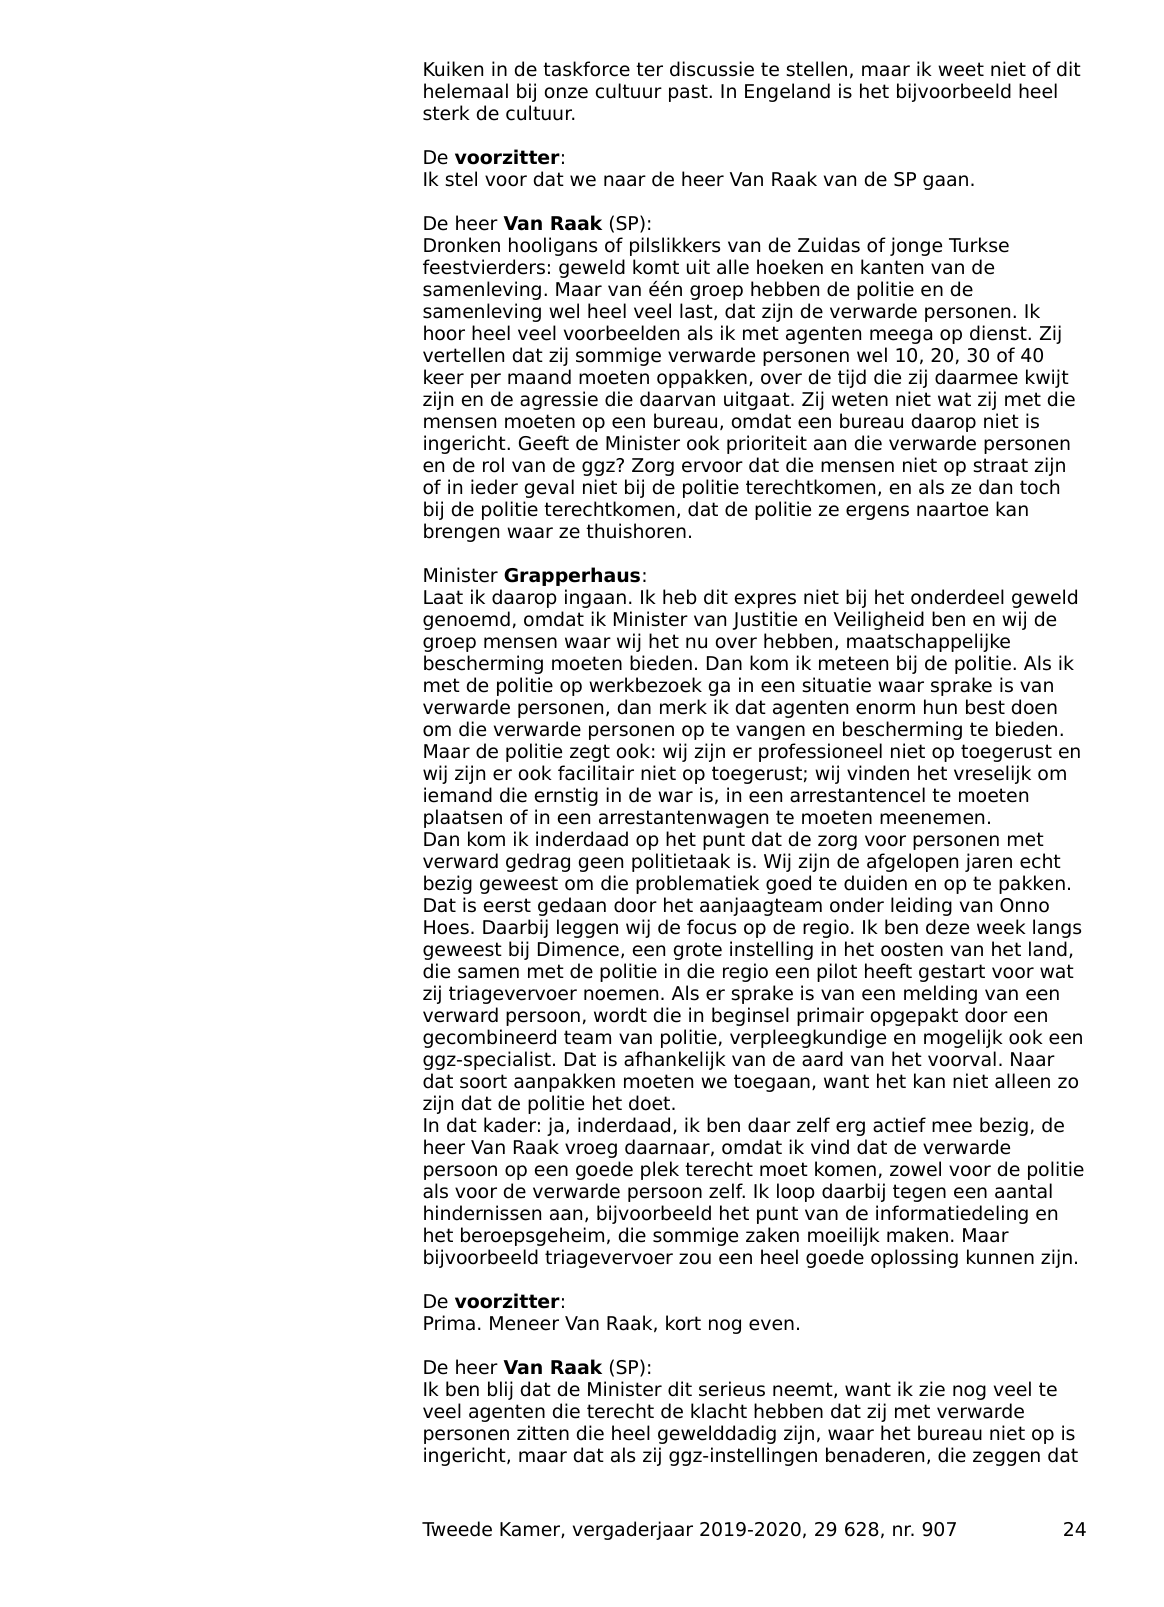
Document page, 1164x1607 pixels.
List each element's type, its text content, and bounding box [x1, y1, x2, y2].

text Dan kom ik inderdaad op het punt dat de zorg voor personen met verward gedrag geen politietaak is. Wij zijn de afgelopen jaren echt bezig geweest om die problematiek goed te duiden en op te pakken. Dat is eerst gedaan door het aanjaagteam onder leiding van Onno Hoes. Daarbij leggen wij de focus op de regio. Ik ben deze week langs geweest bij Dimence, een grote instelling in het oosten van het land, die samen met de politie in die regio een pilot heeft gestart voor wat zij triagevervoer noemen. Als er sprake is van een melding van een verward persoon, wordt die in beginsel primair opgepakt door een gecombineerd team van politie, verpleegkundige en mogelijk ook een ggz-specialist. Dat is afhankelijk van de aard van het voorval. Naar dat soort aanpakken moeten we toegaan, want het kan niet alleen zo zijn dat de politie het doet. [422, 829, 1087, 1115]
text Ik stel voor dat we naar de heer Van Raak van de SP gaan. [422, 169, 1087, 191]
text De voorzitter: [422, 1291, 1087, 1313]
text Prima. Meneer Van Raak, kort nog even. [422, 1313, 1087, 1335]
text Ik ben blij dat de Minister dit serieus neemt, want ik zie nog veel te veel agenten die terecht de klacht hebben dat zij met verwarde personen zitten die heel gewelddadig zijn, waar het bureau niet op is ingericht, maar dat als zij ggz-instellingen benaderen, die zeggen dat [422, 1379, 1087, 1467]
text Kuiken in de taskforce ter discussie te stellen, maar ik weet niet of dit helemaal bij onze cultuur past. In Engeland is het bijvoorbeeld heel sterk de cultuur. [422, 59, 1087, 125]
text In dat kader: ja, inderdaad, ik ben daar zelf erg actief mee bezig, de heer Van Raak vroeg daarnaar, omdat ik vind dat de verwarde persoon op een goede plek terecht moet komen, zowel voor de politie als voor de verwarde persoon zelf. Ik loop daarbij tegen een aantal hindernissen aan, bijvoorbeeld het punt van de informatiedeling en het beroepsgeheim, die sommige zaken moeilijk maken. Maar bijvoorbeeld triagevervoer zou een heel goede oplossing kunnen zijn. [422, 1115, 1087, 1268]
text Dronken hooligans of pilslikkers van de Zuidas of jonge Turkse feestvierders: geweld komt uit alle hoeken en kanten van de samenleving. Maar van één groep hebben de politie en de samenleving wel heel veel last, dat zijn de verwarde personen. Ik hoor heel veel voorbeelden als ik met agenten meega op dienst. Zij vertellen dat zij sommige verwarde personen wel 10, 20, 30 of 40 keer per maand moeten oppakken, over de tijd die zij daarmee kwijt zijn en de agressie die daarvan uitgaat. Zij weten niet wat zij met die mensen moeten op een bureau, omdat een bureau daarop niet is ingericht. Geeft de Minister ook prioriteit aan die verwarde personen en de rol van de ggz? Zorg ervoor dat die mensen niet op straat zijn of in ieder geval niet bij de politie terechtkomen, en als ze dan toch bij de politie terechtkomen, dat de politie ze ergens naartoe kan brengen waar ze thuishoren. [422, 235, 1087, 543]
text De voorzitter: [422, 147, 1087, 169]
text De heer Van Raak (SP): [422, 1357, 1087, 1379]
text De heer Van Raak (SP): [422, 213, 1087, 235]
text Laat ik daarop ingaan. Ik heb dit expres niet bij het onderdeel geweld genoemd, omdat ik Minister van Justitie en Veiligheid ben en wij de groep mensen waar wij het nu over hebben, maatschappelijke bescherming moeten bieden. Dan kom ik meteen bij de politie. Als ik met de politie op werkbezoek ga in een situatie waar sprake is van verwarde personen, dan merk ik dat agenten enorm hun best doen om die verwarde personen op te vangen en bescherming te bieden. Maar de politie zegt ook: wij zijn er professioneel niet op toegerust en wij zijn er ook facilitair niet op toegerust; wij vinden het vreselijk om iemand die ernstig in de war is, in een arrestantencel te moeten plaatsen of in een arrestantenwagen te moeten meenemen. [422, 587, 1087, 829]
text Minister Grapperhaus: [422, 565, 1087, 587]
